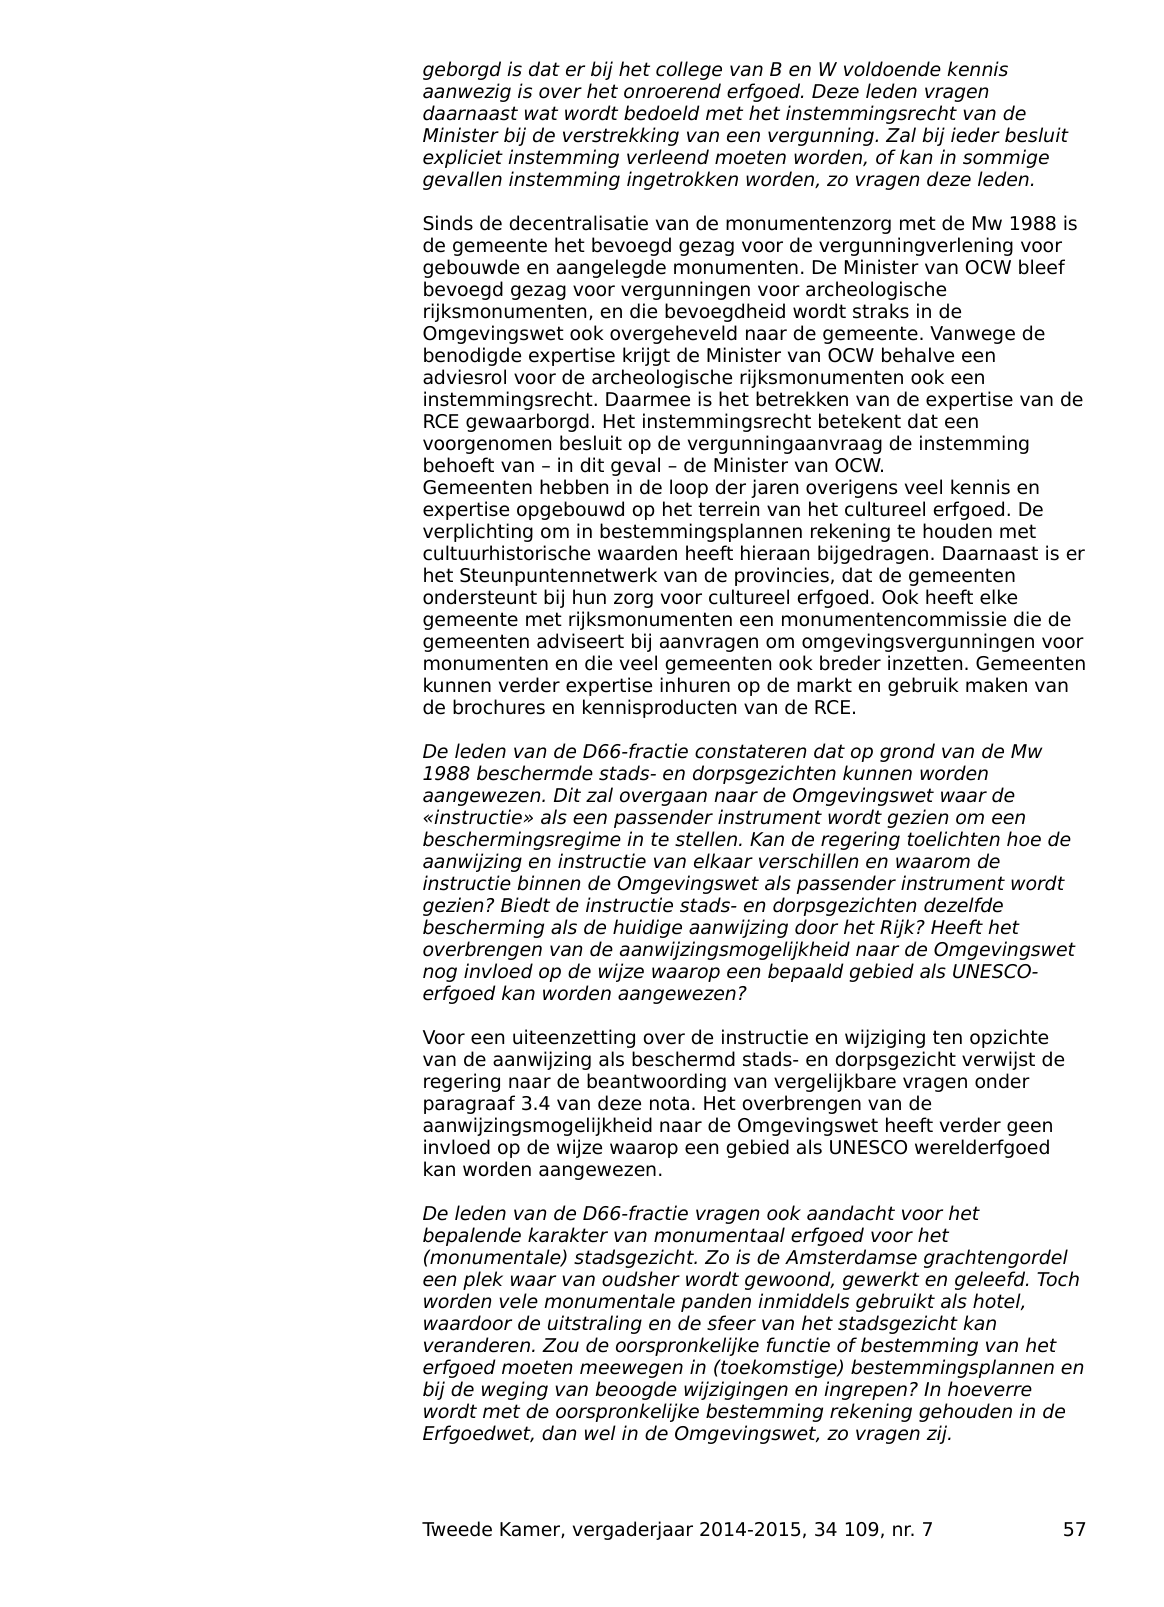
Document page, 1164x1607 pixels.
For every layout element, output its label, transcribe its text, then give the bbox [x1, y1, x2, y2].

text Voor een uiteenzetting over de instructie en wijziging ten opzichte van de aanwijzing als beschermd stads- en dorpsgezicht verwijst de regering naar de beantwoording van vergelijkbare vragen onder paragraaf 3.4 van deze nota. Het overbrengen van de aanwijzingsmogelijkheid naar de Omgevingswet heeft verder geen invloed op de wijze waarop een gebied als UNESCO werelderfgoed kan worden aangewezen. [422, 1027, 1087, 1181]
text Gemeenten hebben in de loop der jaren overigens veel kennis en expertise opgebouwd op het terrein van het cultureel erfgoed. De verplichting om in bestemmingsplannen rekening te houden met cultuurhistorische waarden heeft hieraan bijgedragen. Daarnaast is er het Steunpuntennetwerk van de provincies, dat de gemeenten ondersteunt bij hun zorg voor cultureel erfgoed. Ook heeft elke gemeente met rijksmonumenten een monumentencommissie die de gemeenten adviseert bij aanvragen om omgevingsvergunningen voor monumenten en die veel gemeenten ook breder inzetten. Gemeenten kunnen verder expertise inhuren op de markt en gebruik maken van de brochures en kennisproducten van de RCE. [422, 477, 1087, 719]
text geborgd is dat er bij het college van B en W voldoende kennis aanwezig is over het onroerend erfgoed. Deze leden vragen daarnaast wat wordt bedoeld met het instemmingsrecht van de Minister bij de verstrekking van een vergunning. Zal bij ieder besluit expliciet instemming verleend moeten worden, of kan in sommige gevallen instemming ingetrokken worden, zo vragen deze leden. [422, 59, 1087, 191]
text De leden van de D66-fractie vragen ook aandacht voor het bepalende karakter van monumentaal erfgoed voor het (monumentale) stadsgezicht. Zo is de Amsterdamse grachtengordel een plek waar van oudsher wordt gewoond, gewerkt en geleefd. Toch worden vele monumentale panden inmiddels gebruikt als hotel, waardoor de uitstraling en de sfeer van het stadsgezicht kan veranderen. Zou de oorspronkelijke functie of bestemming van het erfgoed moeten meewegen in (toekomstige) bestemmingsplannen en bij de weging van beoogde wijzigingen en ingrepen? In hoeverre wordt met de oorspronkelijke bestemming rekening gehouden in de Erfgoedwet, dan wel in de Omgevingswet, zo vragen zij. [422, 1203, 1087, 1444]
text Sinds de decentralisatie van de monumentenzorg met de Mw 1988 is de gemeente het bevoegd gezag voor de vergunningverlening voor gebouwde en aangelegde monumenten. De Minister van OCW bleef bevoegd gezag voor vergunningen voor archeologische rijksmonumenten, en die bevoegdheid wordt straks in de Omgevingswet ook overgeheveld naar de gemeente. Vanwege de benodigde expertise krijgt de Minister van OCW behalve een adviesrol voor de archeologische rijksmonumenten ook een instemmingsrecht. Daarmee is het betrekken van de expertise van de RCE gewaarborgd. Het instemmingsrecht betekent dat een voorgenomen besluit op de vergunningaanvraag de instemming behoeft van – in dit geval – de Minister van OCW. [422, 213, 1087, 477]
text De leden van de D66-fractie constateren dat op grond van de Mw 1988 beschermde stads- en dorpsgezichten kunnen worden aangewezen. Dit zal overgaan naar de Omgevingswet waar de «instructie» als een passender instrument wordt gezien om een beschermingsregime in te stellen. Kan de regering toelichten hoe de aanwijzing en instructie van elkaar verschillen en waarom de instructie binnen de Omgevingswet als passender instrument wordt gezien? Biedt de instructie stads- en dorpsgezichten dezelfde bescherming als de huidige aanwijzing door het Rijk? Heeft het overbrengen van de aanwijzingsmogelijkheid naar de Omgevingswet nog invloed op de wijze waarop een bepaald gebied als UNESCO-erfgoed kan worden aangewezen? [422, 741, 1087, 1004]
